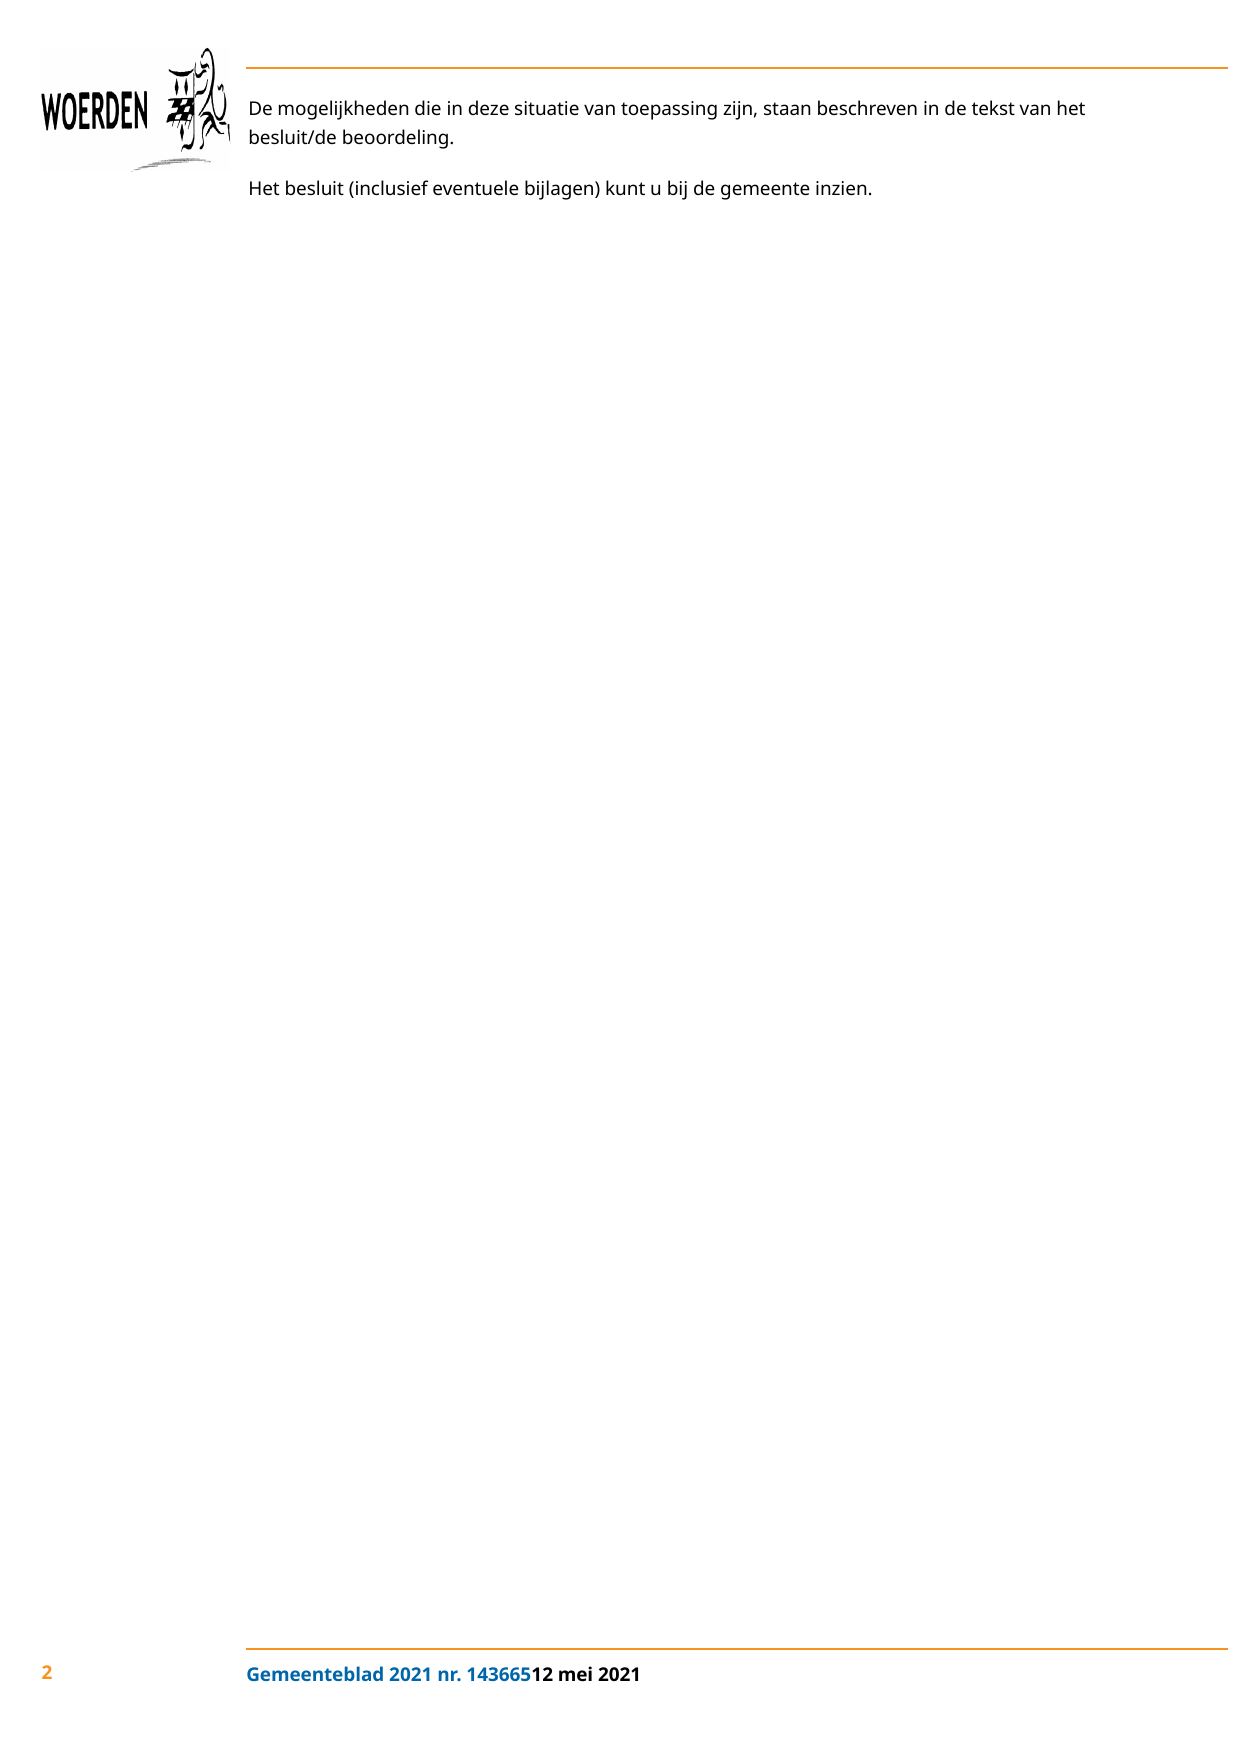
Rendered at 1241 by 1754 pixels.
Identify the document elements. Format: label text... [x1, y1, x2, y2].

text De mogelijkheden die in deze situatie van toepassing zijn, staan beschreven in de tekst van het besluit/de beoordeling. [248, 95, 1152, 150]
text Het besluit (inclusief eventuele bijlagen) kunt u bij de gemeente inzien. [248, 175, 1152, 201]
picture [41, 47, 231, 172]
